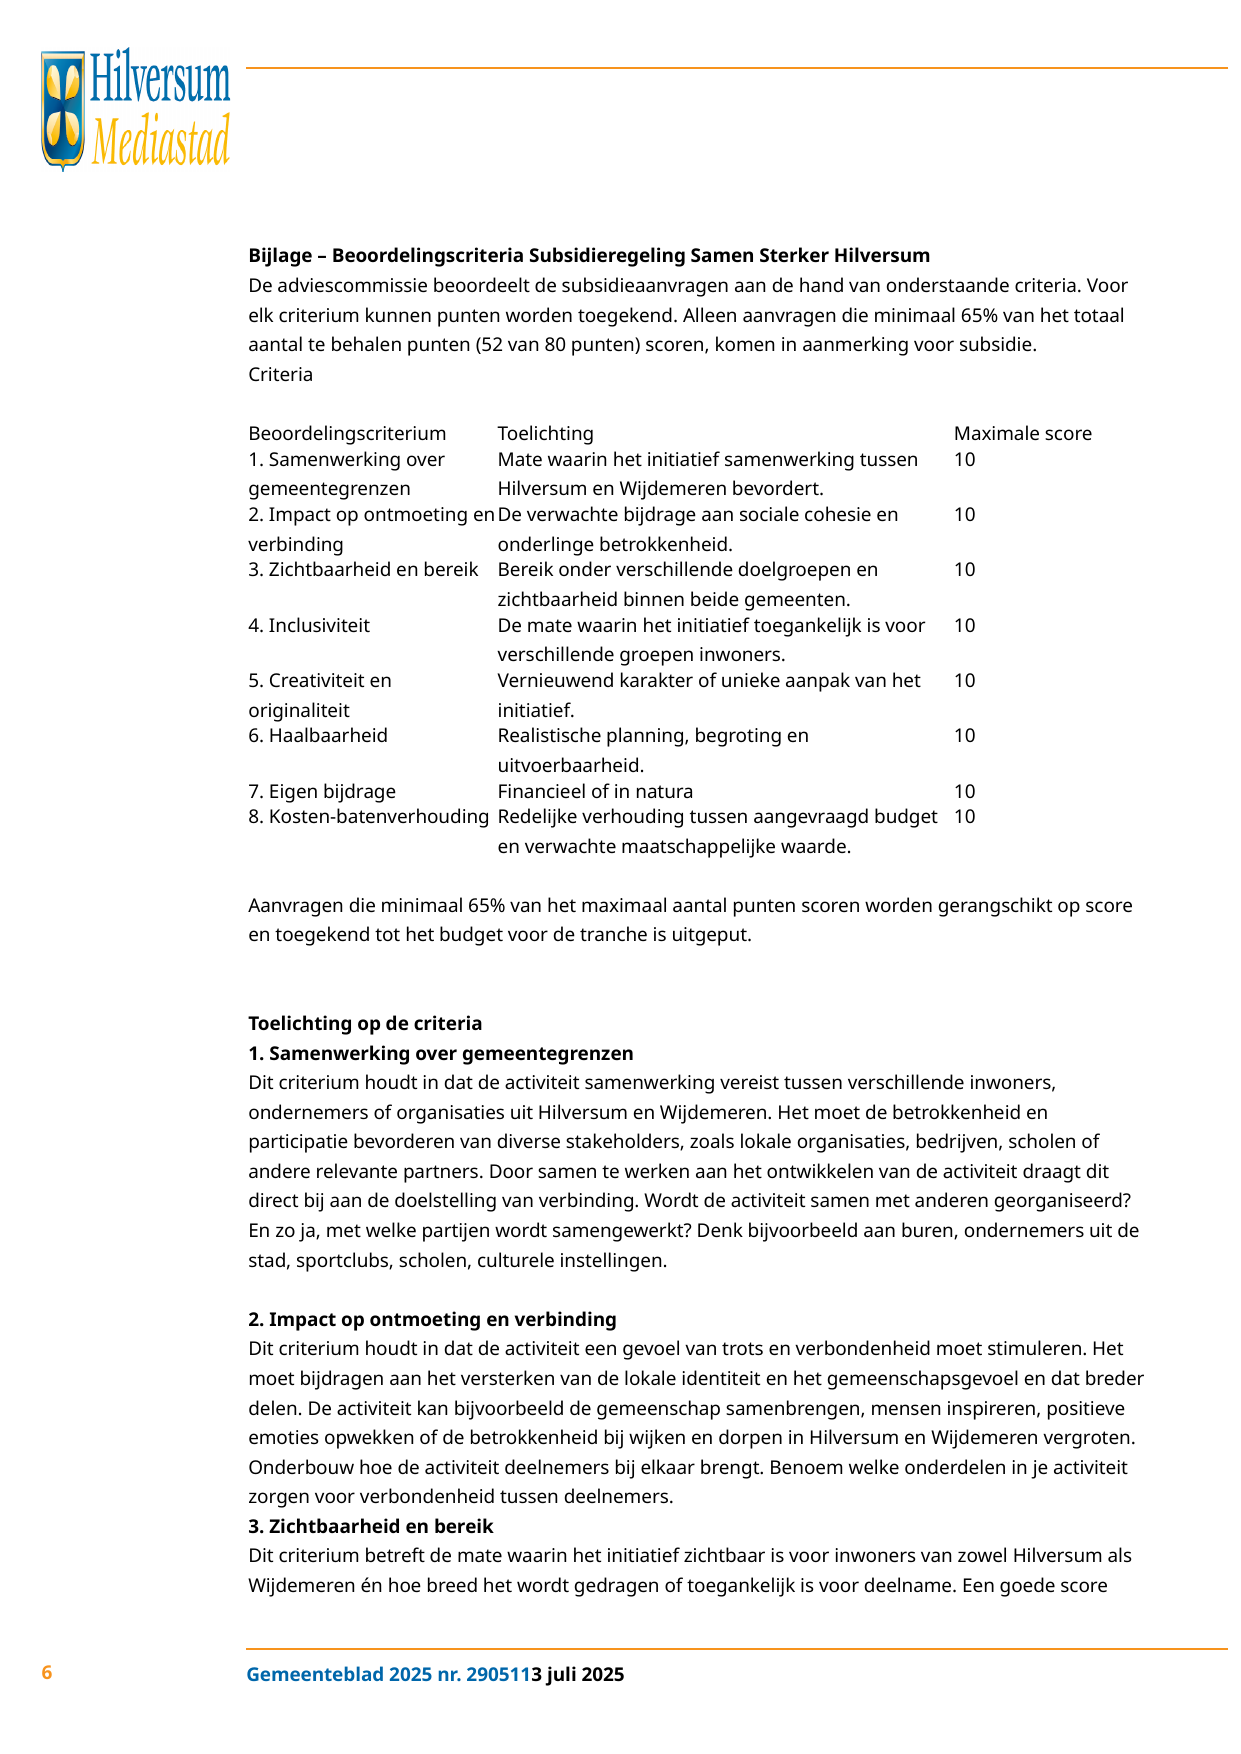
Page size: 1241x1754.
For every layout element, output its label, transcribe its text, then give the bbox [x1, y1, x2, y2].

picture [41, 47, 231, 172]
table_cell 6. Haalbaarheid [248, 723, 497, 778]
table_cell 10 [954, 778, 1152, 804]
table_cell 5. Creativiteit en originaliteit [248, 667, 497, 723]
text 3. Zichtbaarheid en bereik [248, 1513, 1152, 1539]
table_cell Realistische planning, begroting en uitvoerbaarheid. [498, 723, 954, 778]
text Toelichting op de criteria [248, 1010, 1152, 1036]
table_cell 10 [954, 723, 1152, 778]
text De adviescommissie beoordeelt de subsidieaanvragen aan de hand van onderstaande criteria. Voor elk criterium kunnen punten worden toegekend. Alleen aanvragen die minimaal 65% van het totaal aantal te behalen punten (52 van 80 punten) scoren, komen in aanmerking voor subsidie. [248, 272, 1152, 357]
table_cell 7. Eigen bijdrage [248, 778, 497, 804]
table_header Toelichting [498, 420, 954, 446]
table_header Maximale score [954, 420, 1152, 446]
table_cell 3. Zichtbaarheid en bereik [248, 557, 497, 612]
table_cell 1. Samenwerking over gemeentegrenzen [248, 446, 497, 501]
table_cell Mate waarin het initiatief samenwerking tussen Hilversum en Wijdemeren bevordert. [498, 446, 954, 501]
table_cell De mate waarin het initiatief toegankelijk is voor verschillende groepen inwoners. [498, 612, 954, 667]
text 1. Samenwerking over gemeentegrenzen [248, 1040, 1152, 1065]
table_cell Vernieuwend karakter of unieke aanpak van het initiatief. [498, 667, 954, 723]
table_cell 10 [954, 804, 1152, 859]
text Dit criterium houdt in dat de activiteit samenwerking vereist tussen verschillende inwoners, ondernemers of organisaties uit Hilversum en Wijdemeren. Het moet de betrokkenheid en participatie bevorderen van diverse stakeholders, zoals lokale organisaties, bedrijven, scholen of andere relevante partners. Door samen te werken aan het ontwikkelen van de activiteit draagt dit direct bij aan de doelstelling van verbinding. Wordt de activiteit samen met anderen georganiseerd? En zo ja, met welke partijen wordt samengewerkt? Denk bijvoorbeeld aan buren, ondernemers uit de stad, sportclubs, scholen, culturele instellingen. [248, 1069, 1152, 1272]
table_cell Redelijke verhouding tussen aangevraagd budget en verwachte maatschappelijke waarde. [498, 804, 954, 859]
text Dit criterium betreft de mate waarin het initiatief zichtbaar is voor inwoners van zowel Hilversum als Wijdemeren én hoe breed het wordt gedragen of toegankelijk is voor deelname. Een goede score [248, 1543, 1152, 1598]
table_cell 10 [954, 446, 1152, 501]
text Aanvragen die minimaal 65% van het maximaal aantal punten scoren worden gerangschikt op score en toegekend tot het budget voor de tranche is uitgeput. [248, 892, 1152, 947]
table_cell 2. Impact op ontmoeting en verbinding [248, 501, 497, 557]
table_cell 8. Kosten-batenverhouding [248, 804, 497, 859]
table_cell 10 [954, 612, 1152, 667]
text Bijlage – Beoordelingscriteria Subsidieregeling Samen Sterker Hilversum [248, 243, 1152, 268]
table_cell 10 [954, 557, 1152, 612]
table_cell 4. Inclusiviteit [248, 612, 497, 667]
table_cell 10 [954, 501, 1152, 557]
text Criteria [248, 361, 1152, 387]
table_cell 10 [954, 667, 1152, 723]
table_cell Financieel of in natura [498, 778, 954, 804]
text Dit criterium houdt in dat de activiteit een gevoel van trots en verbondenheid moet stimuleren. Het moet bijdragen aan het versterken van de lokale identiteit en het gemeenschapsgevoel en dat breder delen. De activiteit kan bijvoorbeeld de gemeenschap samenbrengen, mensen inspireren, positieve emoties opwekken of de betrokkenheid bij wijken en dorpen in Hilversum en Wijdemeren vergroten. Onderbouw hoe de activiteit deelnemers bij elkaar brengt. Benoem welke onderdelen in je activiteit zorgen voor verbondenheid tussen deelnemers. [248, 1336, 1152, 1509]
table_cell De verwachte bijdrage aan sociale cohesie en onderlinge betrokkenheid. [498, 501, 954, 557]
text 2. Impact op ontmoeting en verbinding [248, 1306, 1152, 1332]
table_header Beoordelingscriterium [248, 420, 497, 446]
table_cell Bereik onder verschillende doelgroepen en zichtbaarheid binnen beide gemeenten. [498, 557, 954, 612]
